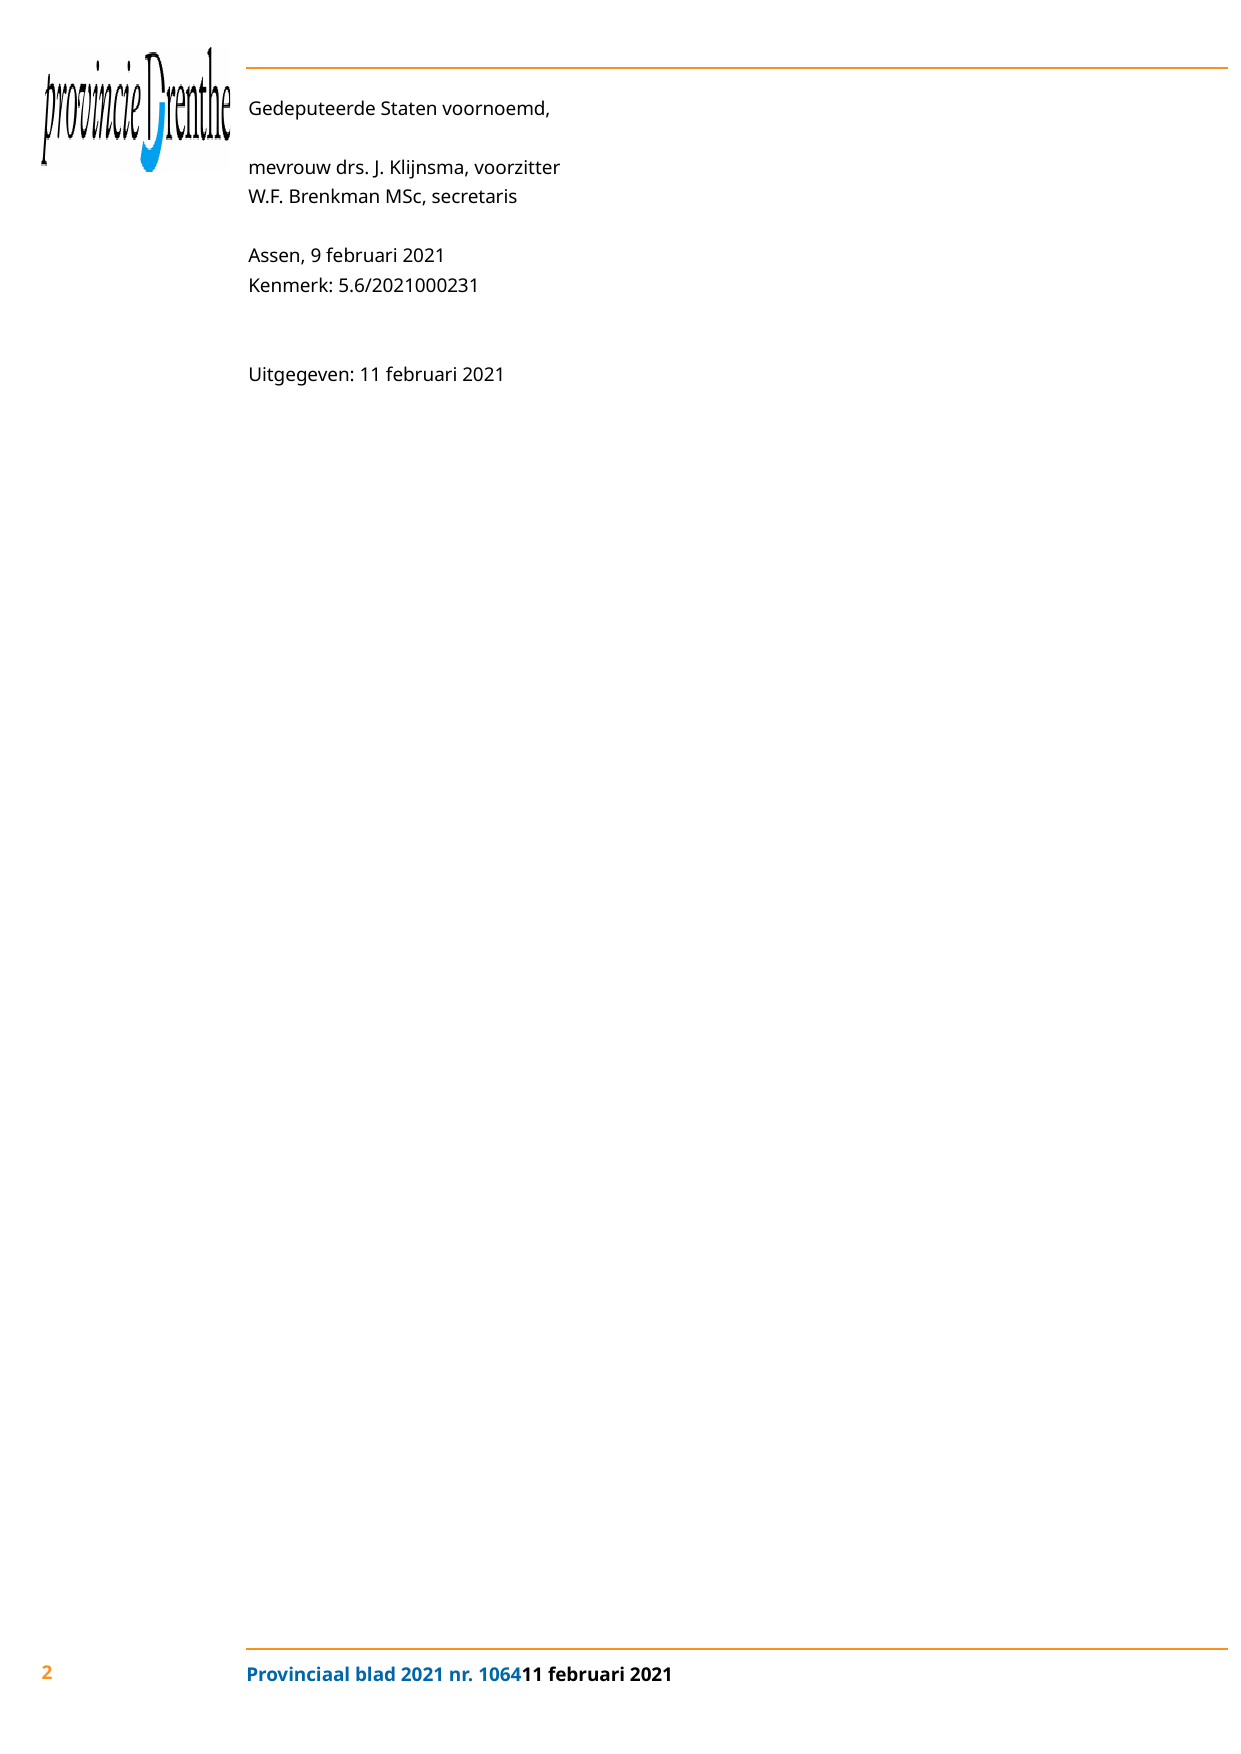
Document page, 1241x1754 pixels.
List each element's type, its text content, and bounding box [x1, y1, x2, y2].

text Kenmerk: 5.6/2021000231 [248, 272, 1152, 298]
picture [41, 47, 231, 172]
text Assen, 9 februari 2021 [248, 243, 1152, 268]
text Gedeputeerde Staten voornoemd, [248, 95, 1152, 121]
text mevrouw drs. J. Klijnsma, voorzitter [248, 154, 1152, 180]
text Uitgegeven: 11 februari 2021 [248, 361, 1152, 387]
text W.F. Brenkman MSc, secretaris [248, 183, 1152, 209]
